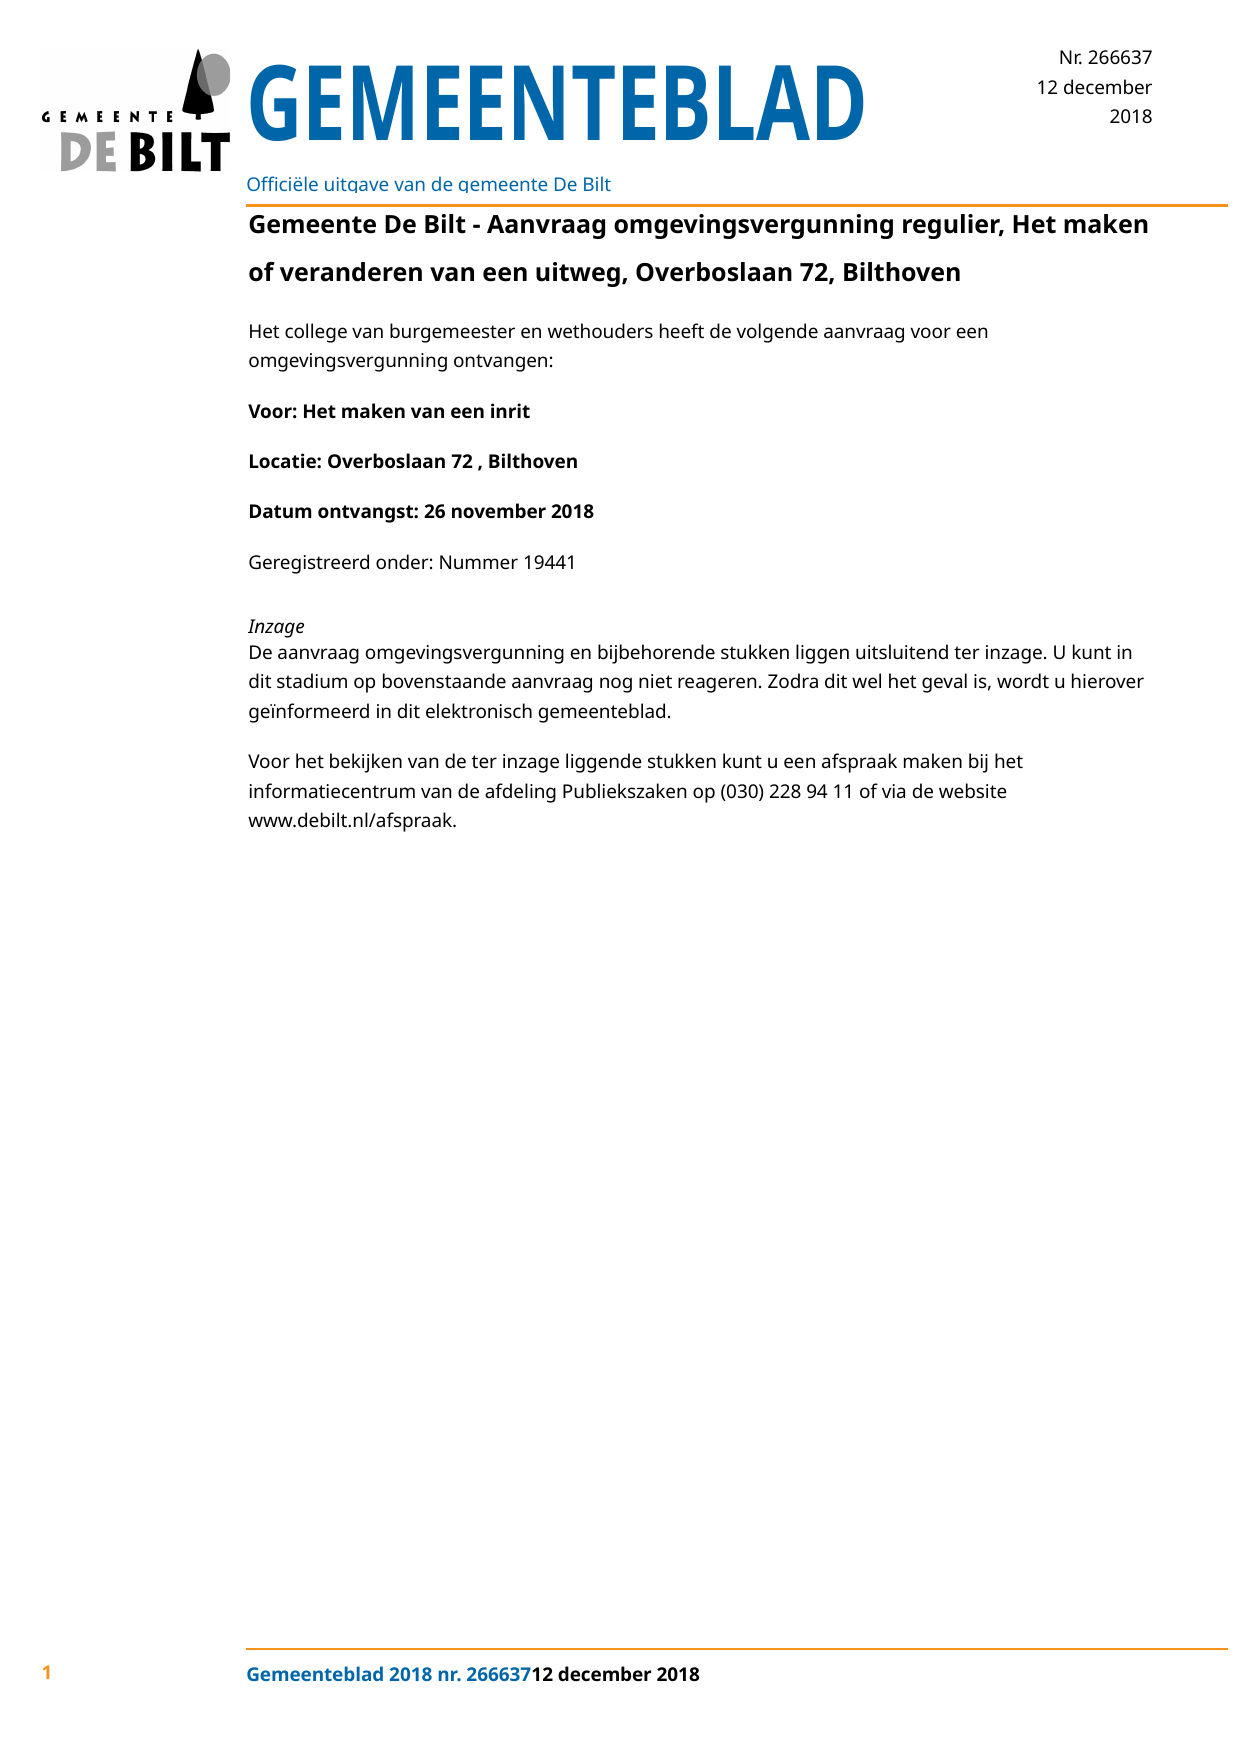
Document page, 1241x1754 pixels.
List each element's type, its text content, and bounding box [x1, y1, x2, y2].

text Voor: Het maken van een inrit [248, 398, 1152, 424]
text Gemeente De Bilt - Aanvraag omgevingsvergunning regulier, Het maken of veranderen van een uitweg, Overboslaan 72, Bilthoven [248, 207, 1152, 288]
text Voor het bekijken van de ter inzage liggende stukken kunt u een afspraak maken bij het informatiecentrum van de afdeling Publiekszaken op (030) 228 94 11 of via de website www.debilt.nl/afspraak. [248, 748, 1152, 833]
text Inzage [248, 613, 1152, 639]
text Datum ontvangst: 26 november 2018 [248, 499, 1152, 524]
text Locatie: Overboslaan 72 , Bilthoven [248, 448, 1152, 474]
text Het college van burgemeester en wethouders heeft de volgende aanvraag voor een omgevingsvergunning ontvangen: [248, 318, 1152, 373]
text Geregistreerd onder: Nummer 19441 [248, 549, 1152, 575]
text De aanvraag omgevingsvergunning en bijbehorende stukken liggen uitsluitend ter inzage. U kunt in dit stadium op bovenstaande aanvraag nog niet reageren. Zodra dit wel het geval is, wordt u hierover geïnformeerd in dit elektronisch gemeenteblad. [248, 639, 1152, 724]
picture [41, 47, 231, 172]
